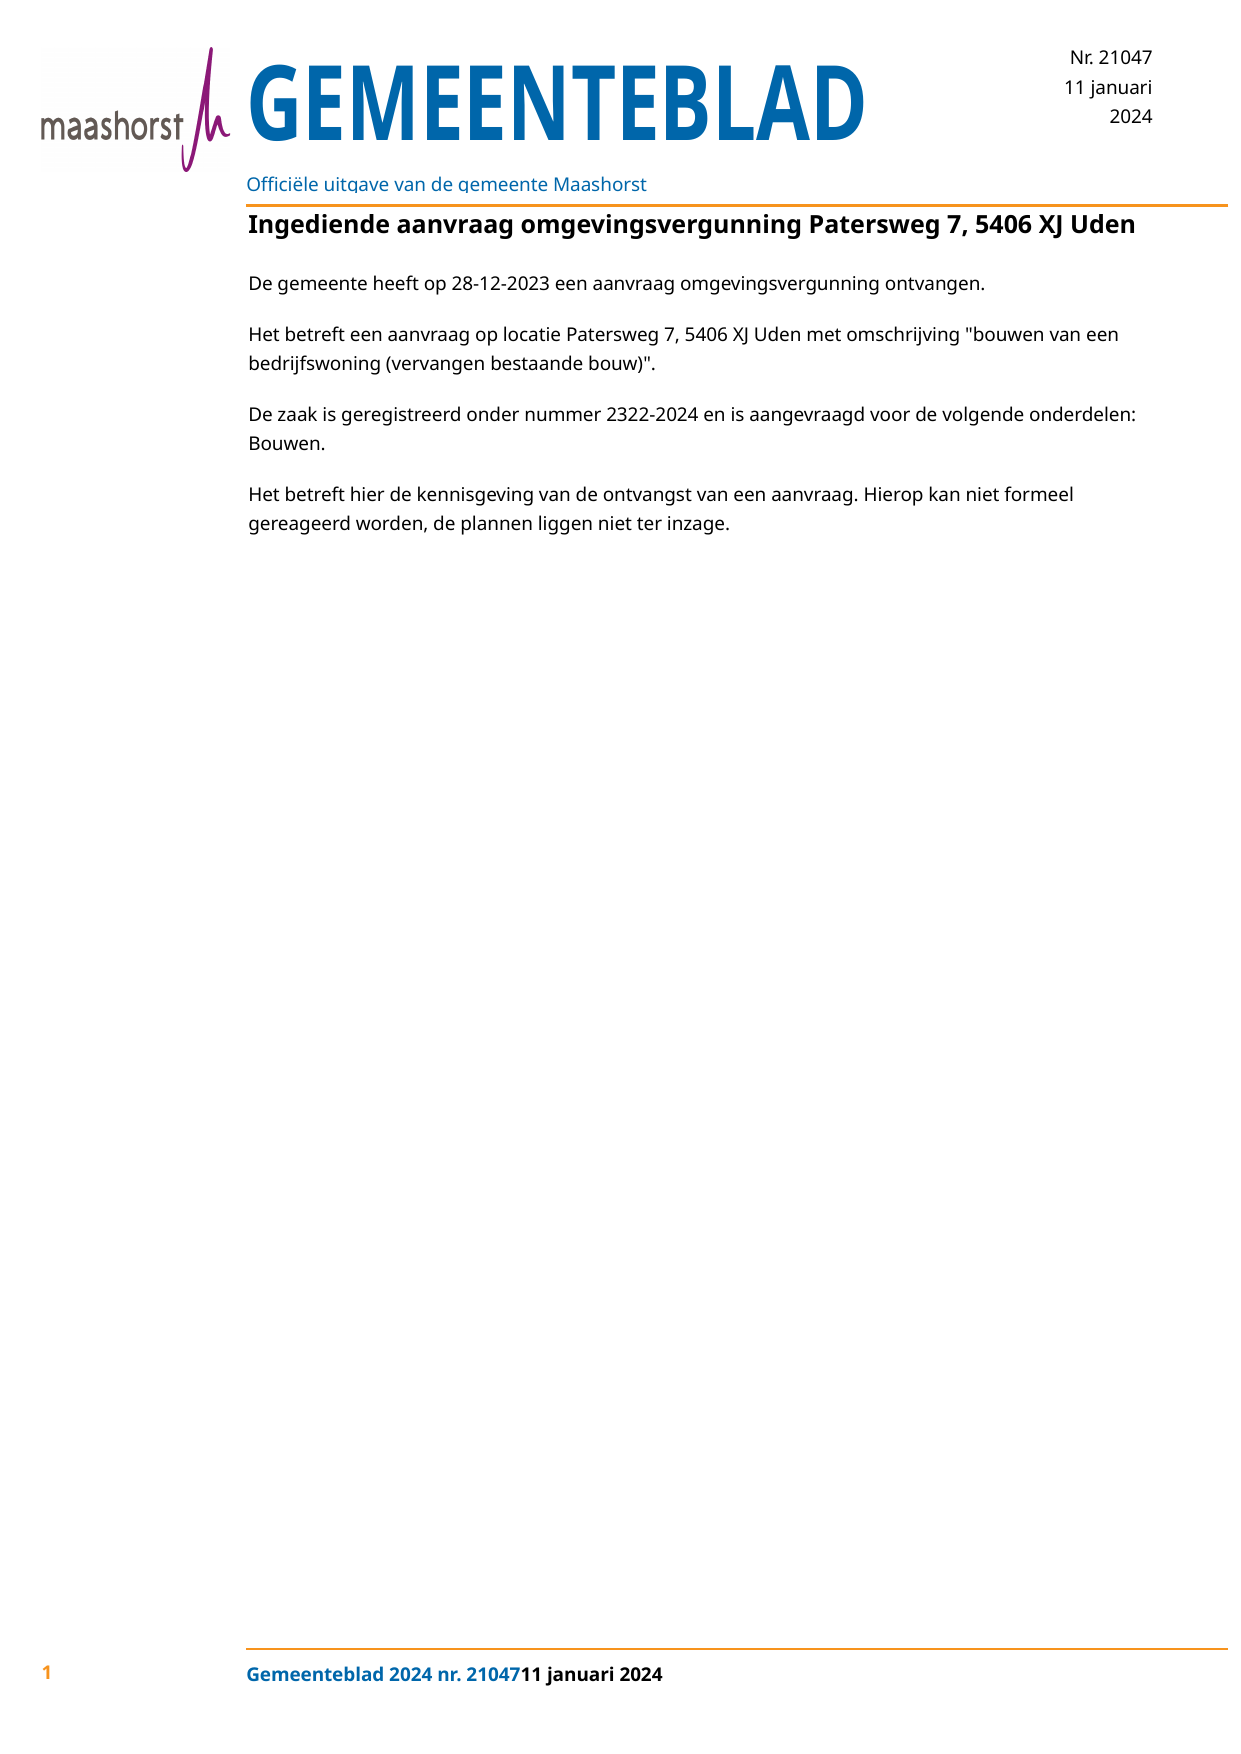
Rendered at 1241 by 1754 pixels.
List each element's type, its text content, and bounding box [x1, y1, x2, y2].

text Ingediende aanvraag omgevingsvergunning Patersweg 7, 5406 XJ Uden [248, 207, 1152, 241]
text De zaak is geregistreerd onder nummer 2322-2024 en is aangevraagd voor de volgende onderdelen: Bouwen. [248, 401, 1152, 456]
picture [41, 47, 231, 172]
text Het betreft hier de kennisgeving van de ontvangst van een aanvraag. Hierop kan niet formeel gereageerd worden, de plannen liggen niet ter inzage. [248, 481, 1152, 536]
text De gemeente heeft op 28-12-2023 een aanvraag omgevingsvergunning ontvangen. [248, 270, 1152, 296]
text Het betreft een aanvraag op locatie Patersweg 7, 5406 XJ Uden met omschrijving "bouwen van een bedrijfswoning (vervangen bestaande bouw)". [248, 321, 1152, 376]
